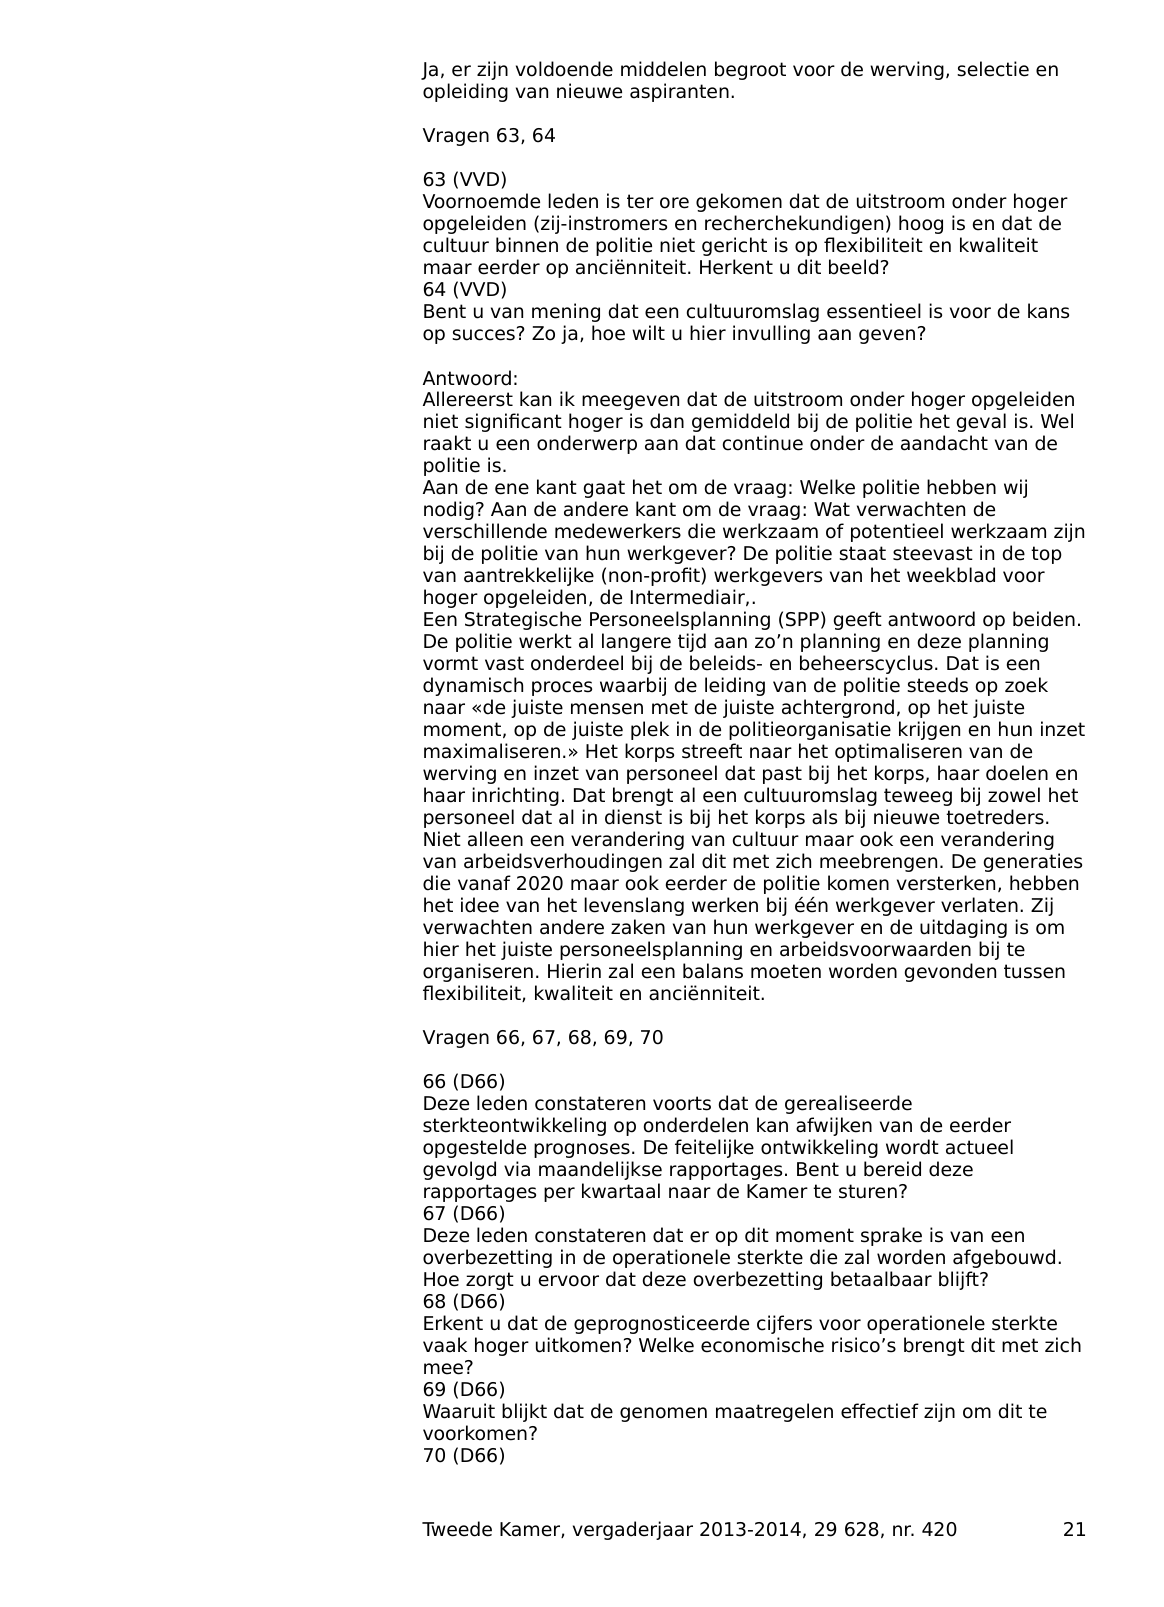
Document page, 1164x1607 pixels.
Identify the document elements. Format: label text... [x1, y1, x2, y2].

text Waaruit blijkt dat de genomen maatregelen effectief zijn om dit te voorkomen? [422, 1401, 1087, 1445]
text Allereerst kan ik meegeven dat de uitstroom onder hoger opgeleiden niet significant hoger is dan gemiddeld bij de politie het geval is. Wel raakt u een onderwerp aan dat continue onder de aandacht van de politie is. [422, 389, 1087, 477]
text 68 (D66) [422, 1291, 1087, 1313]
text 70 (D66) [422, 1445, 1087, 1467]
text Deze leden constateren dat er op dit moment sprake is van een overbezetting in de operationele sterkte die zal worden afgebouwd. Hoe zorgt u ervoor dat deze overbezetting betaalbaar blijft? [422, 1225, 1087, 1291]
text Niet alleen een verandering van cultuur maar ook een verandering van arbeidsverhoudingen zal dit met zich meebrengen. De generaties die vanaf 2020 maar ook eerder de politie komen versterken, hebben het idee van het levenslang werken bij één werkgever verlaten. Zij verwachten andere zaken van hun werkgever en de uitdaging is om hier het juiste personeelsplanning en arbeidsvoorwaarden bij te organiseren. Hierin zal een balans moeten worden gevonden tussen flexibiliteit, kwaliteit en anciënniteit. [422, 829, 1087, 1005]
text Erkent u dat de geprognosticeerde cijfers voor operationele sterkte vaak hoger uitkomen? Welke economische risico’s brengt dit met zich mee? [422, 1313, 1087, 1379]
text 64 (VVD) [422, 279, 1087, 301]
text 63 (VVD) [422, 169, 1087, 191]
text Antwoord: [422, 367, 1087, 389]
subtitle Vragen 63, 64 [422, 125, 1087, 147]
text Aan de ene kant gaat het om de vraag: Welke politie hebben wij nodig? Aan de andere kant om de vraag: Wat verwachten de verschillende medewerkers die werkzaam of potentieel werkzaam zijn bij de politie van hun werkgever? De politie staat steevast in de top van aantrekkelijke (non-profit) werkgevers van het weekblad voor hoger opgeleiden, de Intermediair,. [422, 477, 1087, 609]
text Deze leden constateren voorts dat de gerealiseerde sterkteontwikkeling op onderdelen kan afwijken van de eerder opgestelde prognoses. De feitelijke ontwikkeling wordt actueel gevolgd via maandelijkse rapportages. Bent u bereid deze rapportages per kwartaal naar de Kamer te sturen? [422, 1093, 1087, 1203]
text 67 (D66) [422, 1203, 1087, 1225]
text Bent u van mening dat een cultuuromslag essentieel is voor de kans op succes? Zo ja, hoe wilt u hier invulling aan geven? [422, 301, 1087, 345]
text Een Strategische Personeelsplanning (SPP) geeft antwoord op beiden. De politie werkt al langere tijd aan zo’n planning en deze planning vormt vast onderdeel bij de beleids- en beheerscyclus. Dat is een dynamisch proces waarbij de leiding van de politie steeds op zoek naar «de juiste mensen met de juiste achtergrond, op het juiste moment, op de juiste plek in de politieorganisatie krijgen en hun inzet maximaliseren.» Het korps streeft naar het optimaliseren van de werving en inzet van personeel dat past bij het korps, haar doelen en haar inrichting. Dat brengt al een cultuuromslag teweeg bij zowel het personeel dat al in dienst is bij het korps als bij nieuwe toetreders. [422, 609, 1087, 829]
text Ja, er zijn voldoende middelen begroot voor de werving, selectie en opleiding van nieuwe aspiranten. [422, 59, 1087, 103]
text Voornoemde leden is ter ore gekomen dat de uitstroom onder hoger opgeleiden (zij-instromers en recherchekundigen) hoog is en dat de cultuur binnen de politie niet gericht is op flexibiliteit en kwaliteit maar eerder op anciënniteit. Herkent u dit beeld? [422, 191, 1087, 279]
text 66 (D66) [422, 1071, 1087, 1093]
subtitle Vragen 66, 67, 68, 69, 70 [422, 1027, 1087, 1049]
text 69 (D66) [422, 1379, 1087, 1401]
